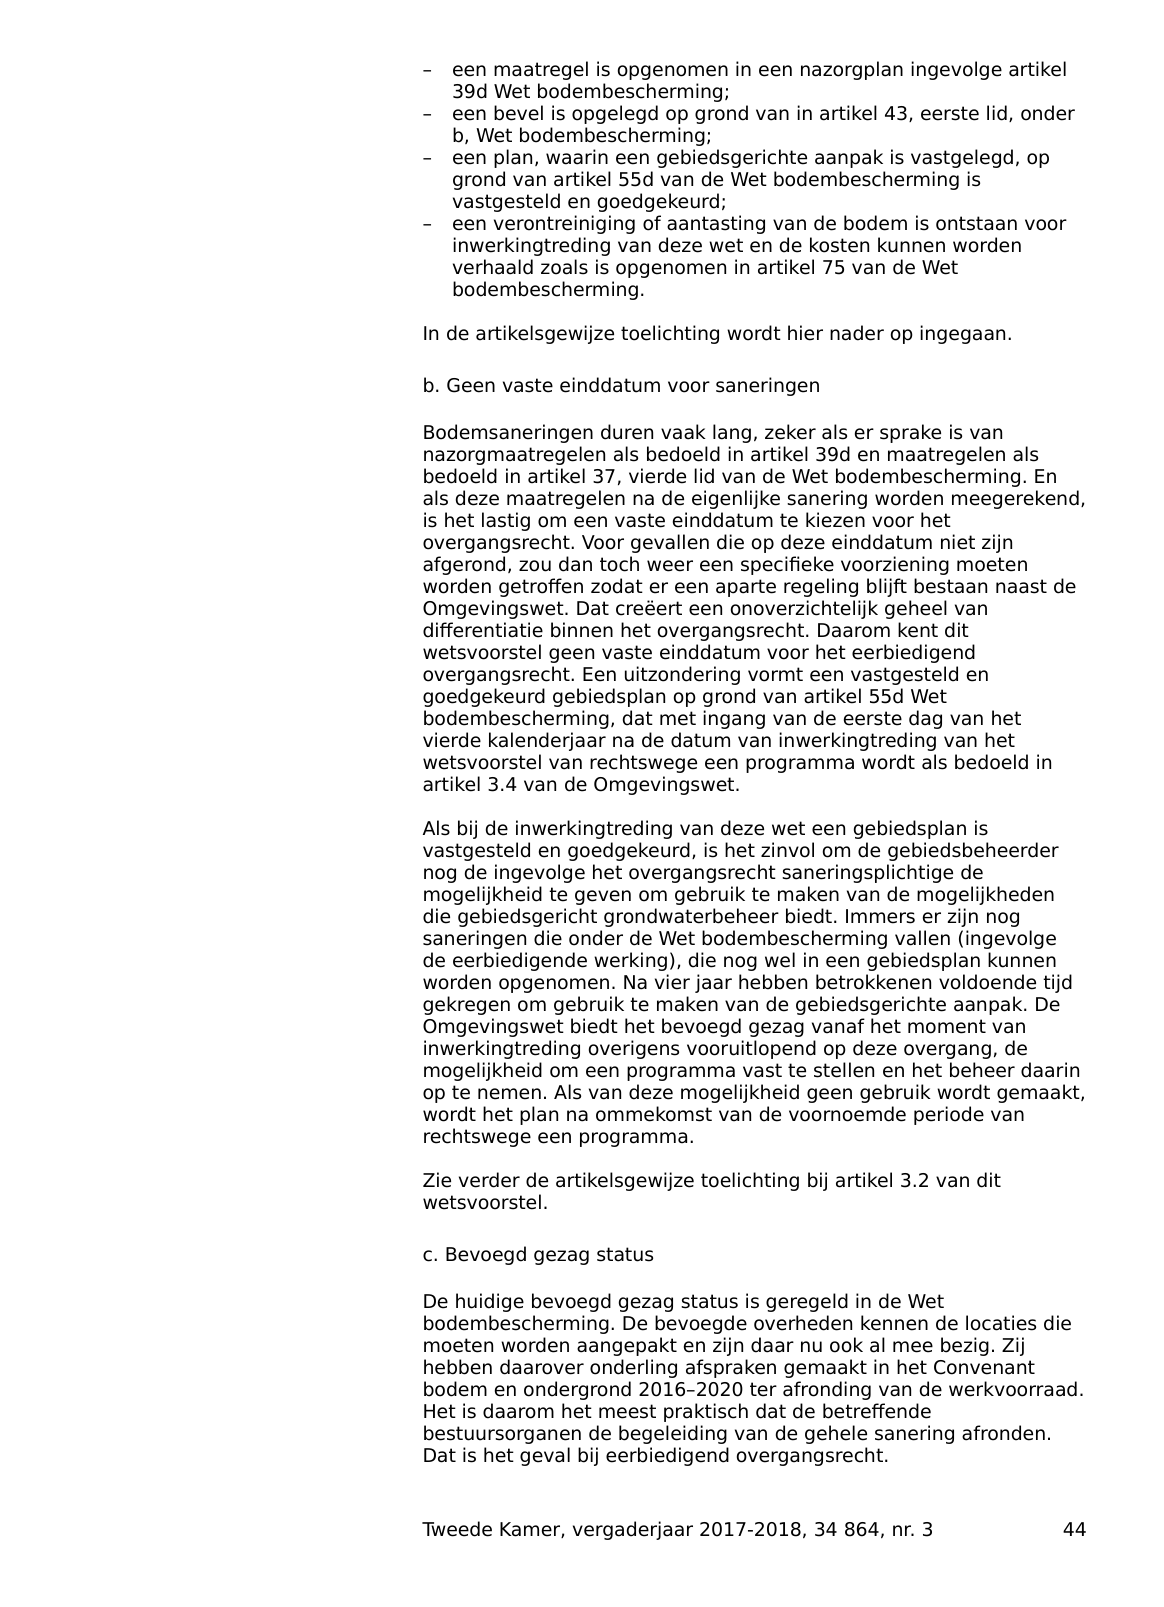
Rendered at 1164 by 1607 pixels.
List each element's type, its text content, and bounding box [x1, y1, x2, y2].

text – een plan, waarin een gebiedsgerichte aanpak is vastgelegd, op grond van artikel 55d van de Wet bodembescherming is vastgesteld en goedgekeurd; [422, 147, 1087, 213]
text De huidige bevoegd gezag status is geregeld in de Wet bodembescherming. De bevoegde overheden kennen de locaties die moeten worden aangepakt en zijn daar nu ook al mee bezig. Zij hebben daarover onderling afspraken gemaakt in het Convenant bodem en ondergrond 2016–2020 ter afronding van de werkvoorraad. Het is daarom het meest praktisch dat de betreffende bestuursorganen de begeleiding van de gehele sanering afronden. Dat is het geval bij eerbiedigend overgangsrecht. [422, 1291, 1087, 1466]
text – een verontreiniging of aantasting van de bodem is ontstaan voor inwerkingtreding van deze wet en de kosten kunnen worden verhaald zoals is opgenomen in artikel 75 van de Wet bodembescherming. [422, 213, 1087, 301]
text – een bevel is opgelegd op grond van in artikel 43, eerste lid, onder b, Wet bodembescherming; [422, 103, 1087, 147]
text Bodemsaneringen duren vaak lang, zeker als er sprake is van nazorgmaatregelen als bedoeld in artikel 39d en maatregelen als bedoeld in artikel 37, vierde lid van de Wet bodembescherming. En als deze maatregelen na de eigenlijke sanering worden meegerekend, is het lastig om een vaste einddatum te kiezen voor het overgangsrecht. Voor gevallen die op deze einddatum niet zijn afgerond, zou dan toch weer een specifieke voorziening moeten worden getroffen zodat er een aparte regeling blijft bestaan naast de Omgevingswet. Dat creëert een onoverzichtelijk geheel van differentiatie binnen het overgangsrecht. Daarom kent dit wetsvoorstel geen vaste einddatum voor het eerbiedigend overgangsrecht. Een uitzondering vormt een vastgesteld en goedgekeurd gebiedsplan op grond van artikel 55d Wet bodembescherming, dat met ingang van de eerste dag van het vierde kalenderjaar na de datum van inwerkingtreding van het wetsvoorstel van rechtswege een programma wordt als bedoeld in artikel 3.4 van de Omgevingswet. [422, 422, 1087, 796]
subtitle b. Geen vaste einddatum voor saneringen [422, 375, 1087, 397]
text Zie verder de artikelsgewijze toelichting bij artikel 3.2 van dit wetsvoorstel. [422, 1170, 1087, 1214]
subtitle c. Bevoegd gezag status [422, 1244, 1087, 1266]
text – een maatregel is opgenomen in een nazorgplan ingevolge artikel 39d Wet bodembescherming; [422, 59, 1087, 103]
text Als bij de inwerkingtreding van deze wet een gebiedsplan is vastgesteld en goedgekeurd, is het zinvol om de gebiedsbeheerder nog de ingevolge het overgangsrecht saneringsplichtige de mogelijkheid te geven om gebruik te maken van de mogelijkheden die gebiedsgericht grondwaterbeheer biedt. Immers er zijn nog saneringen die onder de Wet bodembescherming vallen (ingevolge de eerbiedigende werking), die nog wel in een gebiedsplan kunnen worden opgenomen. Na vier jaar hebben betrokkenen voldoende tijd gekregen om gebruik te maken van de gebiedsgerichte aanpak. De Omgevingswet biedt het bevoegd gezag vanaf het moment van inwerkingtreding overigens vooruitlopend op deze overgang, de mogelijkheid om een programma vast te stellen en het beheer daarin op te nemen. Als van deze mogelijkheid geen gebruik wordt gemaakt, wordt het plan na ommekomst van de voornoemde periode van rechtswege een programma. [422, 818, 1087, 1147]
text In de artikelsgewijze toelichting wordt hier nader op ingegaan. [422, 323, 1087, 345]
